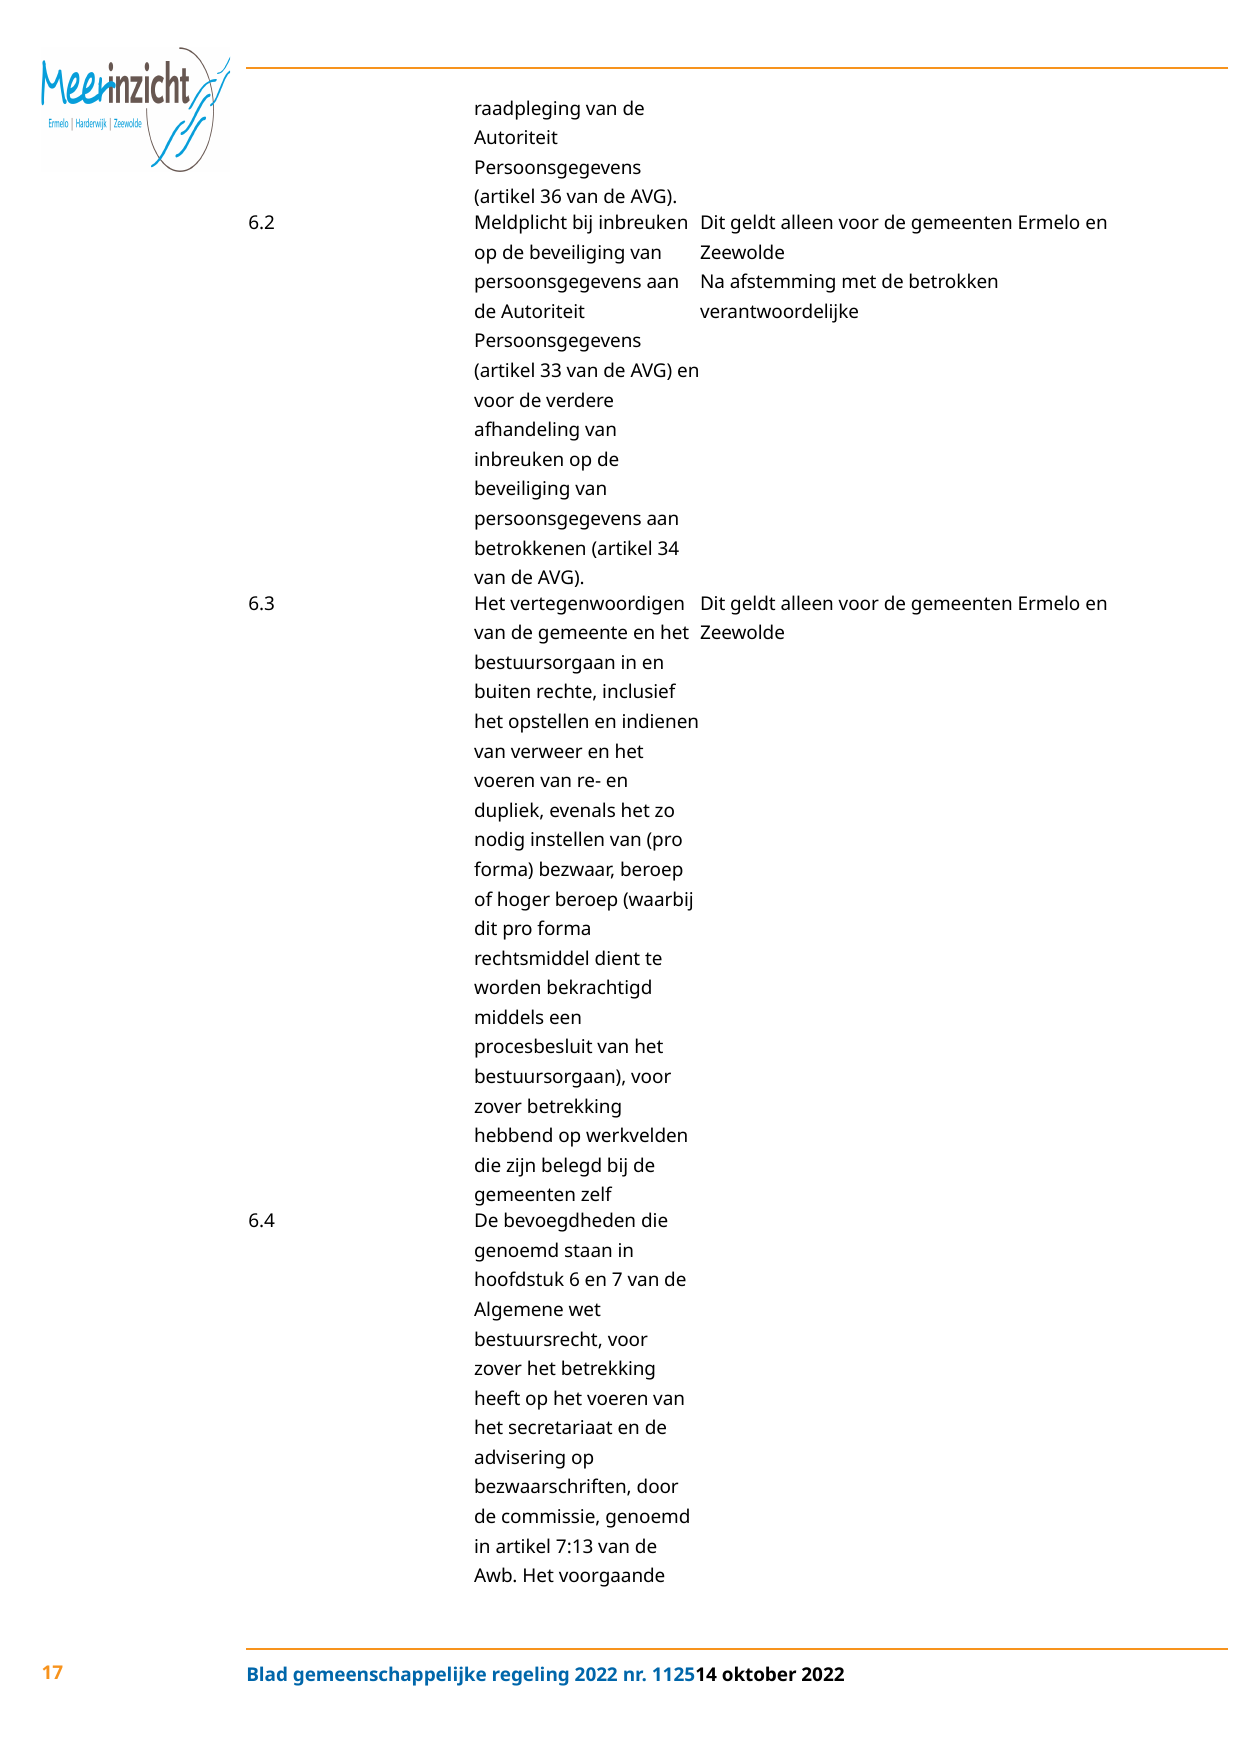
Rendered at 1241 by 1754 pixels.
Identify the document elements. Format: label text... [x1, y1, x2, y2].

table_cell Dit geldt alleen voor de gemeenten Ermelo en Zeewolde Na afstemming met de betrokken verantwoordelijke [700, 209, 1152, 590]
table_cell [700, 1208, 1152, 1588]
table_cell [248, 95, 474, 209]
table_cell 6.2 [248, 209, 474, 590]
table_cell Het vertegenwoordigen van de gemeente en het bestuursorgaan in en buiten rechte, inclusief het opstellen en indienen van verweer en het voeren van re- en dupliek, evenals het zo nodig instellen van (pro forma) bezwaar, beroep of hoger beroep (waarbij dit pro forma rechtsmiddel dient te worden bekrachtigd middels een procesbesluit van het bestuursorgaan), voor zover betrekking hebbend op werkvelden die zijn belegd bij de gemeenten zelf [474, 590, 700, 1207]
table_cell 6.3 [248, 590, 474, 1207]
table_cell De bevoegdheden die genoemd staan in hoofdstuk 6 en 7 van de Algemene wet bestuursrecht, voor zover het betrekking heeft op het voeren van het secretariaat en de advisering op bezwaarschriften, door de commissie, genoemd in artikel 7:13 van de Awb. Het voorgaande [474, 1208, 700, 1588]
table_cell Meldplicht bij inbreuken op de beveiliging van persoonsgegevens aan de Autoriteit Persoonsgegevens (artikel 33 van de AVG) en voor de verdere afhandeling van inbreuken op de beveiliging van persoonsgegevens aan betrokkenen (artikel 34 van de AVG). [474, 209, 700, 590]
table_cell raadpleging van de Autoriteit Persoonsgegevens (artikel 36 van de AVG). [474, 95, 700, 209]
table_cell Dit geldt alleen voor de gemeenten Ermelo en Zeewolde [700, 590, 1152, 1207]
table_cell 6.4 [248, 1208, 474, 1588]
table_cell [700, 95, 1152, 209]
picture [41, 47, 231, 172]
